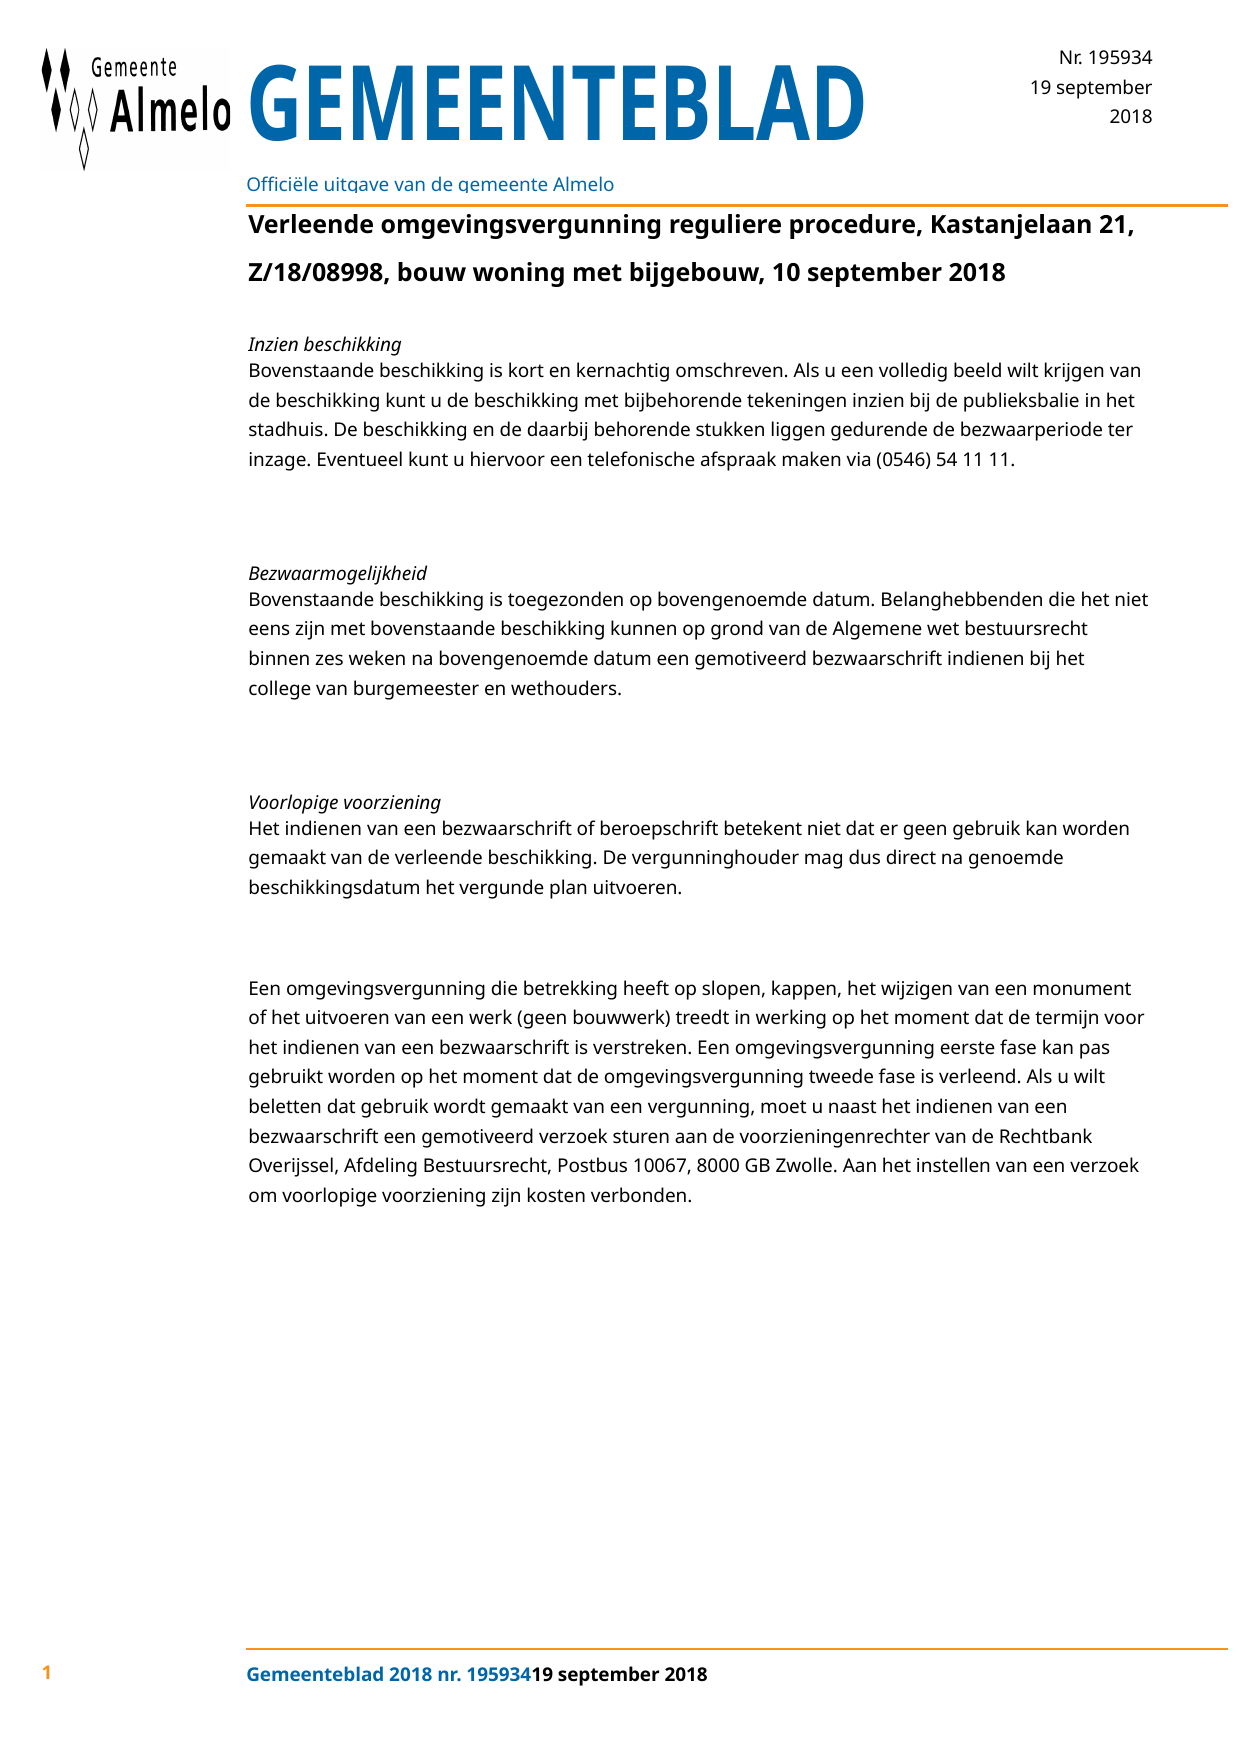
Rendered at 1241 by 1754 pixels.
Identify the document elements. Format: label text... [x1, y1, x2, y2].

text Een omgevingsvergunning die betrekking heeft op slopen, kappen, het wijzigen van een monument of het uitvoeren van een werk (geen bouwwerk) treedt in werking op het moment dat de termijn voor het indienen van een bezwaarschrift is verstreken. Een omgevingsvergunning eerste fase kan pas gebruikt worden op het moment dat de omgevingsvergunning tweede fase is verleend. Als u wilt beletten dat gebruik wordt gemaakt van een vergunning, moet u naast het indienen van een bezwaarschrift een gemotiveerd verzoek sturen aan de voorzieningenrechter van de Rechtbank Overijssel, Afdeling Bestuursrecht, Postbus 10067, 8000 GB Zwolle. Aan het instellen van een verzoek om voorlopige voorziening zijn kosten verbonden. [248, 975, 1152, 1208]
text Voorlopige voorziening [248, 789, 1152, 815]
text Het indienen van een bezwaarschrift of beroepschrift betekent niet dat er geen gebruik kan worden gemaakt van de verleende beschikking. De vergunninghouder mag dus direct na genoemde beschikkingsdatum het vergunde plan uitvoeren. [248, 815, 1152, 900]
text Bovenstaande beschikking is kort en kernachtig omschreven. Als u een volledig beeld wilt krijgen van de beschikking kunt u de beschikking met bijbehorende tekeningen inzien bij de publieksbalie in het stadhuis. De beschikking en de daarbij behorende stukken liggen gedurende de bezwaarperiode ter inzage. Eventueel kunt u hiervoor een telefonische afspraak maken via (0546) 54 11 11. [248, 357, 1152, 472]
text Bovenstaande beschikking is toegezonden op bovengenoemde datum. Belanghebbenden die het niet eens zijn met bovenstaande beschikking kunnen op grond van de Algemene wet bestuursrecht binnen zes weken na bovengenoemde datum een gemotiveerd bezwaarschrift indienen bij het college van burgemeester en wethouders. [248, 586, 1152, 701]
picture [41, 47, 231, 172]
text Inzien beschikking [248, 331, 1152, 357]
text Verleende omgevingsvergunning reguliere procedure, Kastanjelaan 21, Z/18/08998, bouw woning met bijgebouw, 10 september 2018 [248, 207, 1152, 288]
text Bezwaarmogelijkheid [248, 560, 1152, 586]
